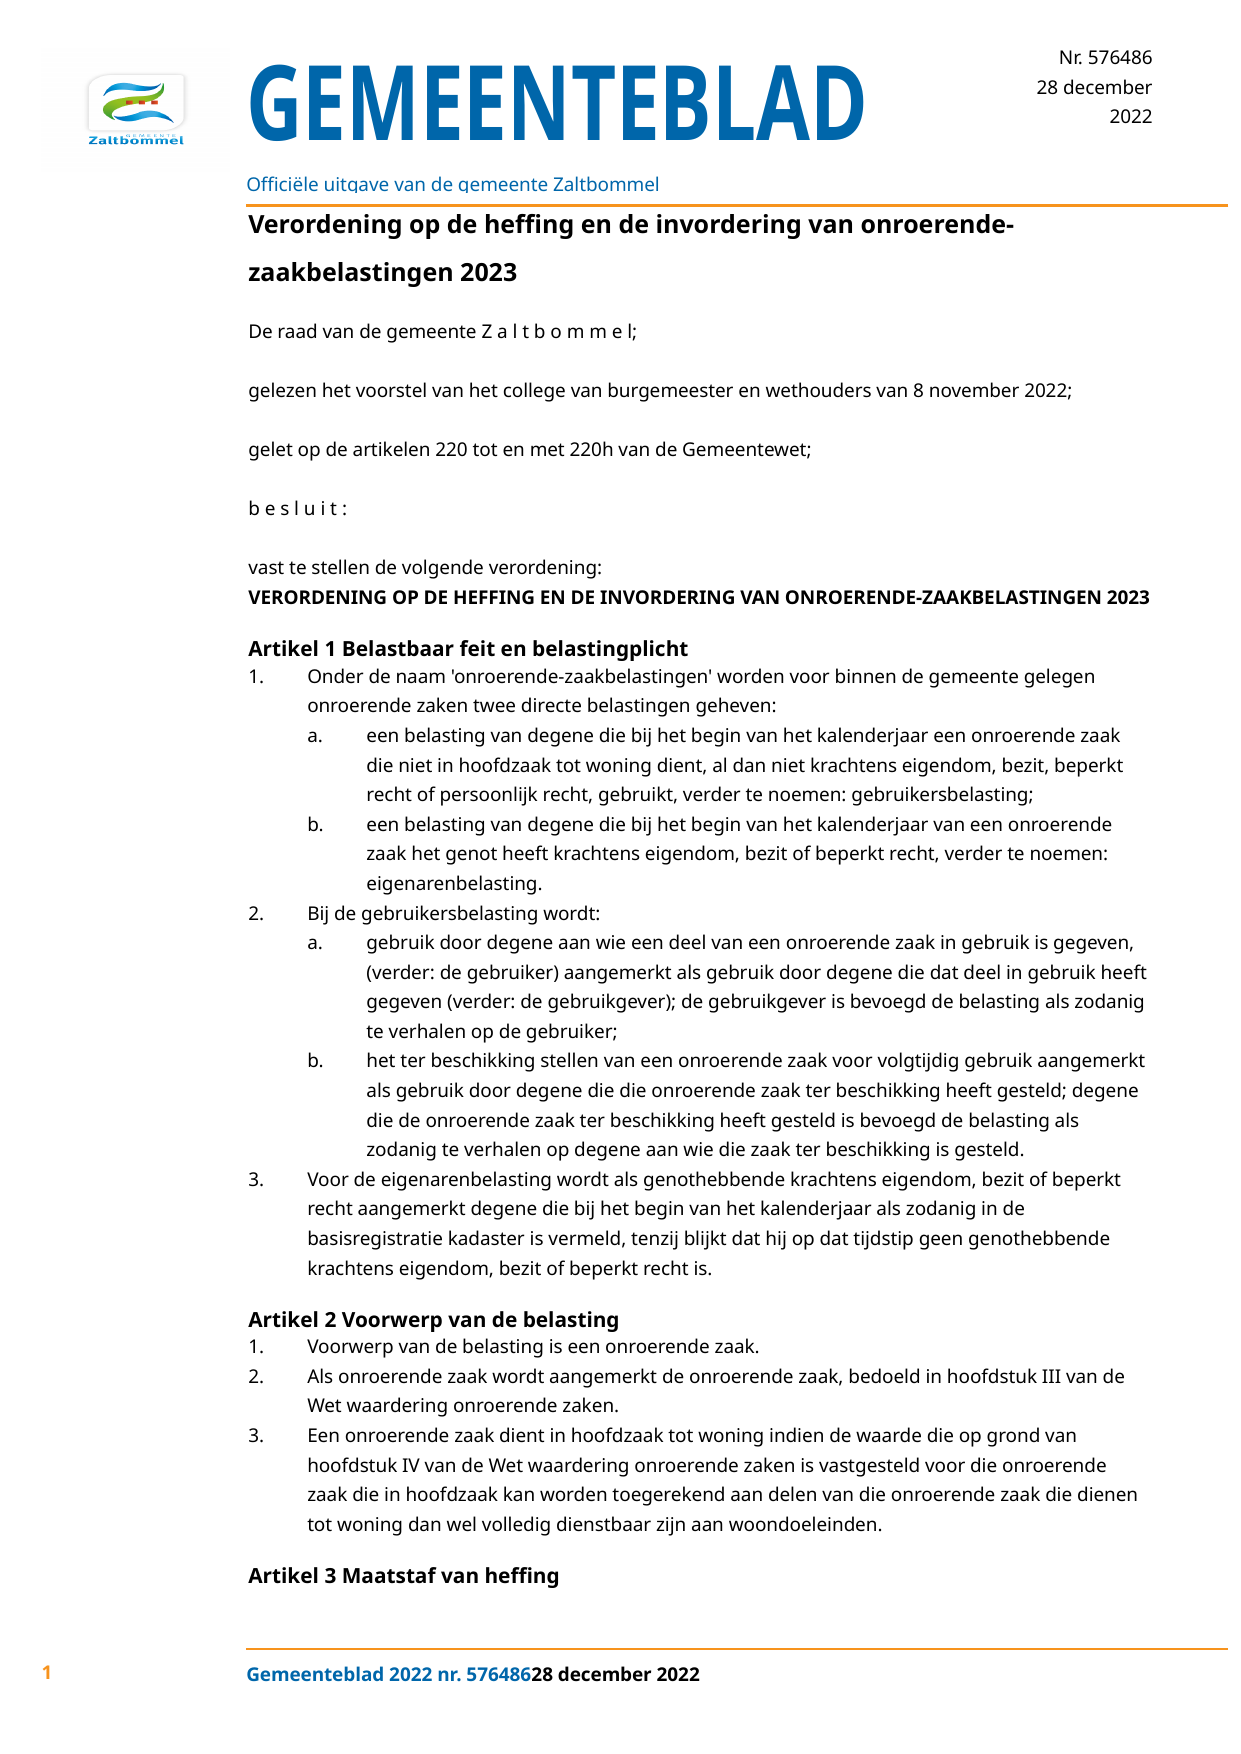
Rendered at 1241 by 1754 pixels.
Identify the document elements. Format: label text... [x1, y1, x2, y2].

text gelet op de artikelen 220 tot en met 220h van de Gemeentewet; [248, 436, 1152, 462]
text Verordening op de heffing en de invordering van onroerende-zaakbelastingen 2023 [248, 207, 1152, 288]
text b e s l u i t : [248, 495, 1152, 521]
text Artikel 3 Maatstaf van heffing [248, 1561, 1152, 1590]
text De raad van de gemeente Z a l t b o m m e l; [248, 318, 1152, 344]
list het ter beschikking stellen van een onroerende zaak voor volgtijdig gebruik aangemerkt als gebruik door degene die die onroerende zaak ter beschikking heeft gesteld; degene die de onroerende zaak ter beschikking heeft gesteld is bevoegd de belasting als zodanig te verhalen op degene aan wie die zaak ter beschikking is gesteld. [307, 1048, 1152, 1162]
list Als onroerende zaak wordt aangemerkt de onroerende zaak, bedoeld in hoofdstuk III van de Wet waardering onroerende zaken. [248, 1363, 1152, 1418]
list Voorwerp van de belasting is een onroerende zaak. [248, 1333, 1152, 1359]
list een belasting van degene die bij het begin van het kalenderjaar een onroerende zaak die niet in hoofdzaak tot woning dient, al dan niet krachtens eigendom, bezit, beperkt recht of persoonlijk recht, gebruikt, verder te noemen: gebruikersbelasting; [307, 722, 1152, 807]
picture [41, 47, 231, 172]
text Artikel 2 Voorwerp van de belasting [248, 1305, 1152, 1333]
list Voor de eigenarenbelasting wordt als genothebbende krachtens eigendom, bezit of beperkt recht aangemerkt degene die bij het begin van het kalenderjaar als zodanig in de basisregistratie kadaster is vermeld, tenzij blijkt dat hij op dat tijdstip geen genothebbende krachtens eigendom, bezit of beperkt recht is. [248, 1166, 1152, 1280]
list Onder de naam 'onroerende-zaakbelastingen' worden voor binnen de gemeente gelegen onroerende zaken twee directe belastingen geheven: [248, 663, 1152, 718]
text Artikel 1 Belastbaar feit en belastingplicht [248, 634, 1152, 663]
list een belasting van degene die bij het begin van het kalenderjaar van een onroerende zaak het genot heeft krachtens eigendom, bezit of beperkt recht, verder te noemen: eigenarenbelasting. [307, 811, 1152, 896]
text gelezen het voorstel van het college van burgemeester en wethouders van 8 november 2022; [248, 377, 1152, 403]
text VERORDENING OP DE HEFFING EN DE INVORDERING VAN ONROERENDE-ZAAKBELASTINGEN 2023 [248, 584, 1152, 610]
list Bij de gebruikersbelasting wordt: [248, 900, 1152, 925]
list Een onroerende zaak dient in hoofdzaak tot woning indien de waarde die op grond van hoofdstuk IV van de Wet waardering onroerende zaken is vastgesteld voor die onroerende zaak die in hoofdzaak kan worden toegerekend aan delen van die onroerende zaak die dienen tot woning dan wel volledig dienstbaar zijn aan woondoeleinden. [248, 1422, 1152, 1537]
text vast te stellen de volgende verordening: [248, 554, 1152, 580]
list gebruik door degene aan wie een deel van een onroerende zaak in gebruik is gegeven, (verder: de gebruiker) aangemerkt als gebruik door degene die dat deel in gebruik heeft gegeven (verder: de gebruikgever); de gebruikgever is bevoegd de belasting als zodanig te verhalen op de gebruiker; [307, 929, 1152, 1044]
